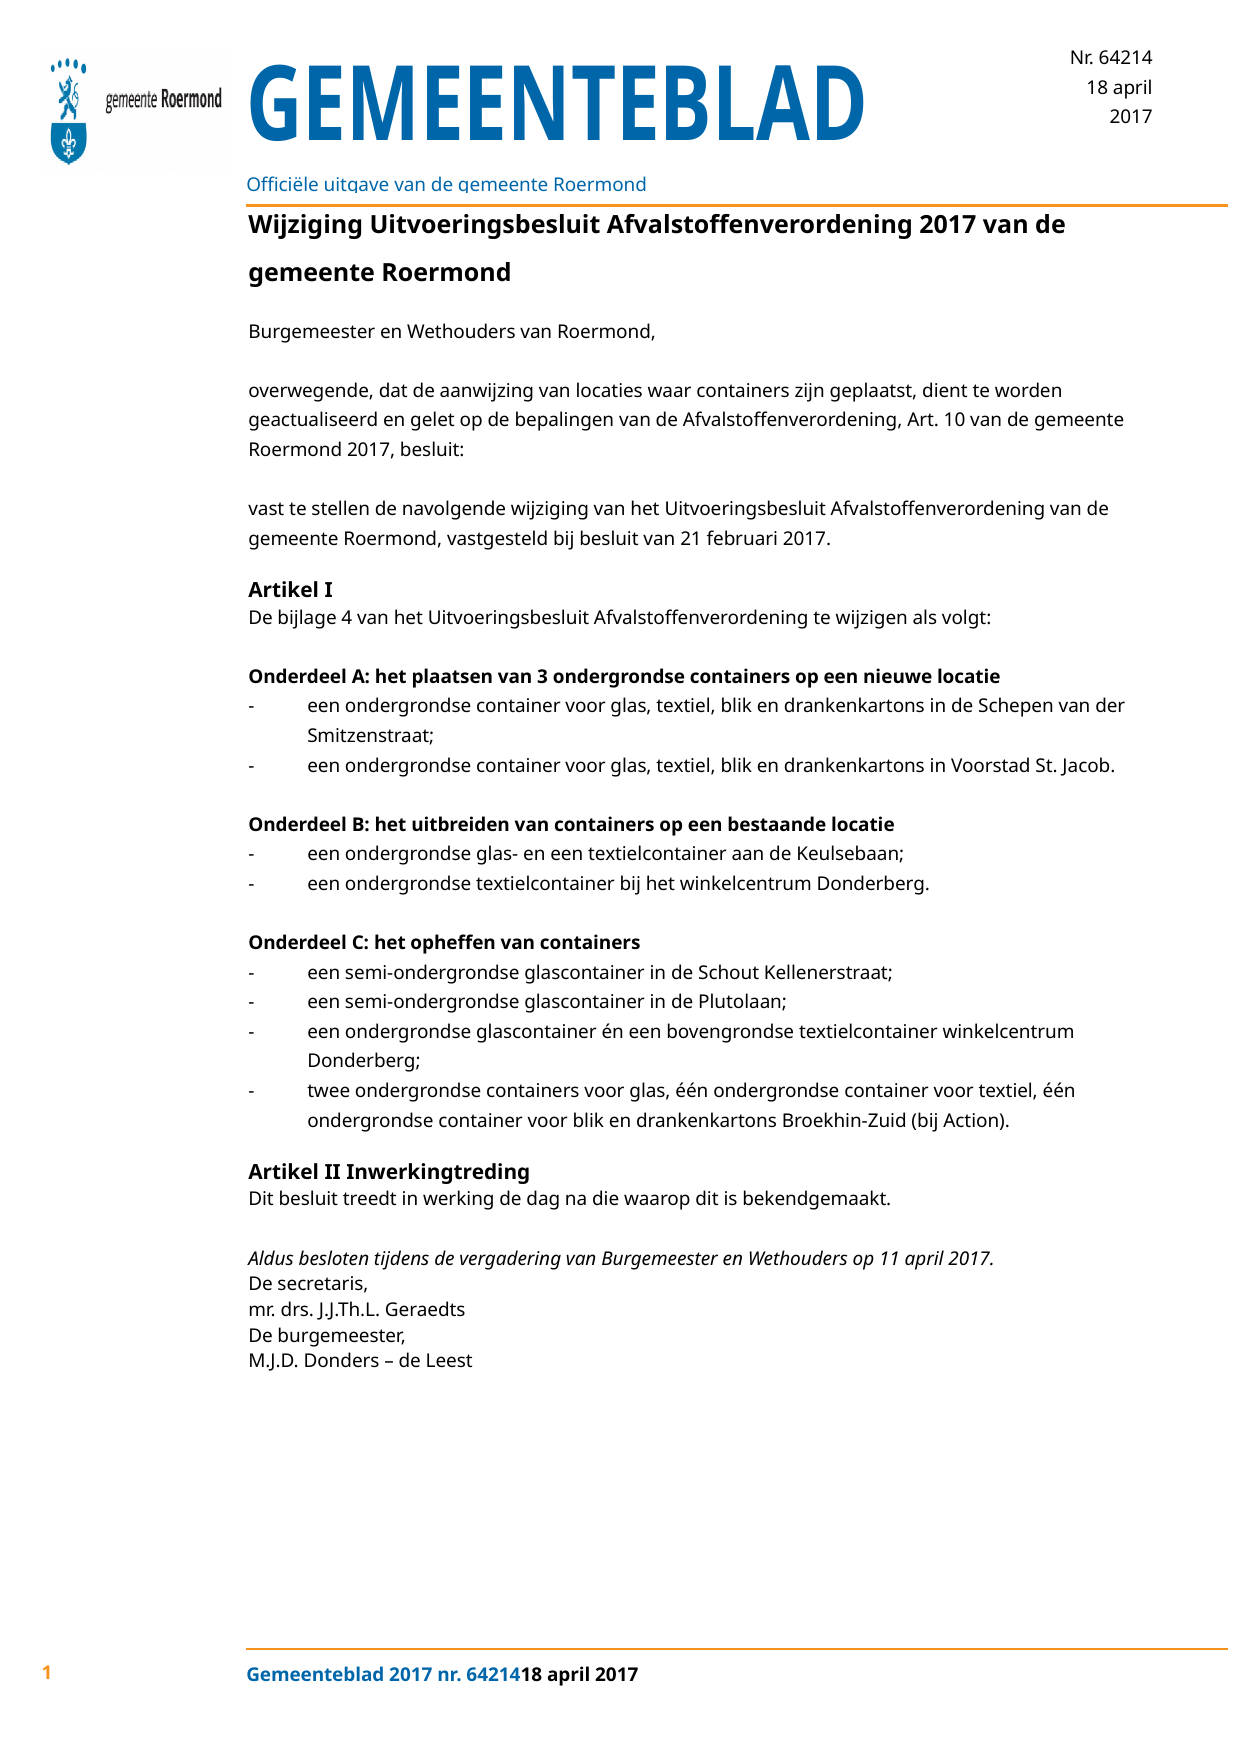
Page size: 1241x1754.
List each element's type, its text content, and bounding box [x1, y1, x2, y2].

text mr. drs. J.J.Th.L. Geraedts [248, 1296, 1152, 1322]
list een ondergrondse container voor glas, textiel, blik en drankenkartons in Voorstad St. Jacob. [248, 752, 1152, 777]
text De bijlage 4 van het Uitvoeringsbesluit Afvalstoffenverordening te wijzigen als volgt: [248, 604, 1152, 629]
list een ondergrondse glas- en een textielcontainer aan de Keulsebaan; [248, 841, 1152, 866]
text De secretaris, [248, 1271, 1152, 1296]
list twee ondergrondse containers voor glas, één ondergrondse container voor textiel, één ondergrondse container voor blik en drankenkartons Broekhin-Zuid (bij Action). [248, 1077, 1152, 1132]
list een ondergrondse container voor glas, textiel, blik en drankenkartons in de Schepen van der Smitzenstraat; [248, 693, 1152, 748]
text M.J.D. Donders – de Leest [248, 1348, 1152, 1373]
list een ondergrondse textielcontainer bij het winkelcentrum Donderberg. [248, 870, 1152, 896]
text Wijziging Uitvoeringsbesluit Afvalstoffenverordening 2017 van de gemeente Roermond [248, 207, 1152, 288]
text Onderdeel B: het uitbreiden van containers op een bestaande locatie [248, 811, 1152, 837]
text Aldus besloten tijdens de vergadering van Burgemeester en Wethouders op 11 april 2017. [248, 1245, 1152, 1271]
list een ondergrondse glascontainer én een bovengrondse textielcontainer winkelcentrum Donderberg; [248, 1018, 1152, 1073]
text vast te stellen de navolgende wijziging van het Uitvoeringsbesluit Afvalstoffenverordening van de gemeente Roermond, vastgesteld bij besluit van 21 februari 2017. [248, 495, 1152, 551]
text Onderdeel A: het plaatsen van 3 ondergrondse containers op een nieuwe locatie [248, 663, 1152, 689]
text Dit besluit treedt in werking de dag na die waarop dit is bekendgemaakt. [248, 1186, 1152, 1211]
picture [41, 47, 231, 172]
text Artikel II Inwerkingtreding [248, 1157, 1152, 1186]
text Artikel I [248, 575, 1152, 604]
text Burgemeester en Wethouders van Roermond, [248, 318, 1152, 344]
text overwegende, dat de aanwijzing van locaties waar containers zijn geplaatst, dient te worden geactualiseerd en gelet op de bepalingen van de Afvalstoffenverordening, Art. 10 van de gemeente Roermond 2017, besluit: [248, 377, 1152, 462]
list een semi-ondergrondse glascontainer in de Schout Kellenerstraat; [248, 959, 1152, 984]
list een semi-ondergrondse glascontainer in de Plutolaan; [248, 988, 1152, 1014]
text Onderdeel C: het opheffen van containers [248, 929, 1152, 955]
text De burgemeester, [248, 1322, 1152, 1348]
